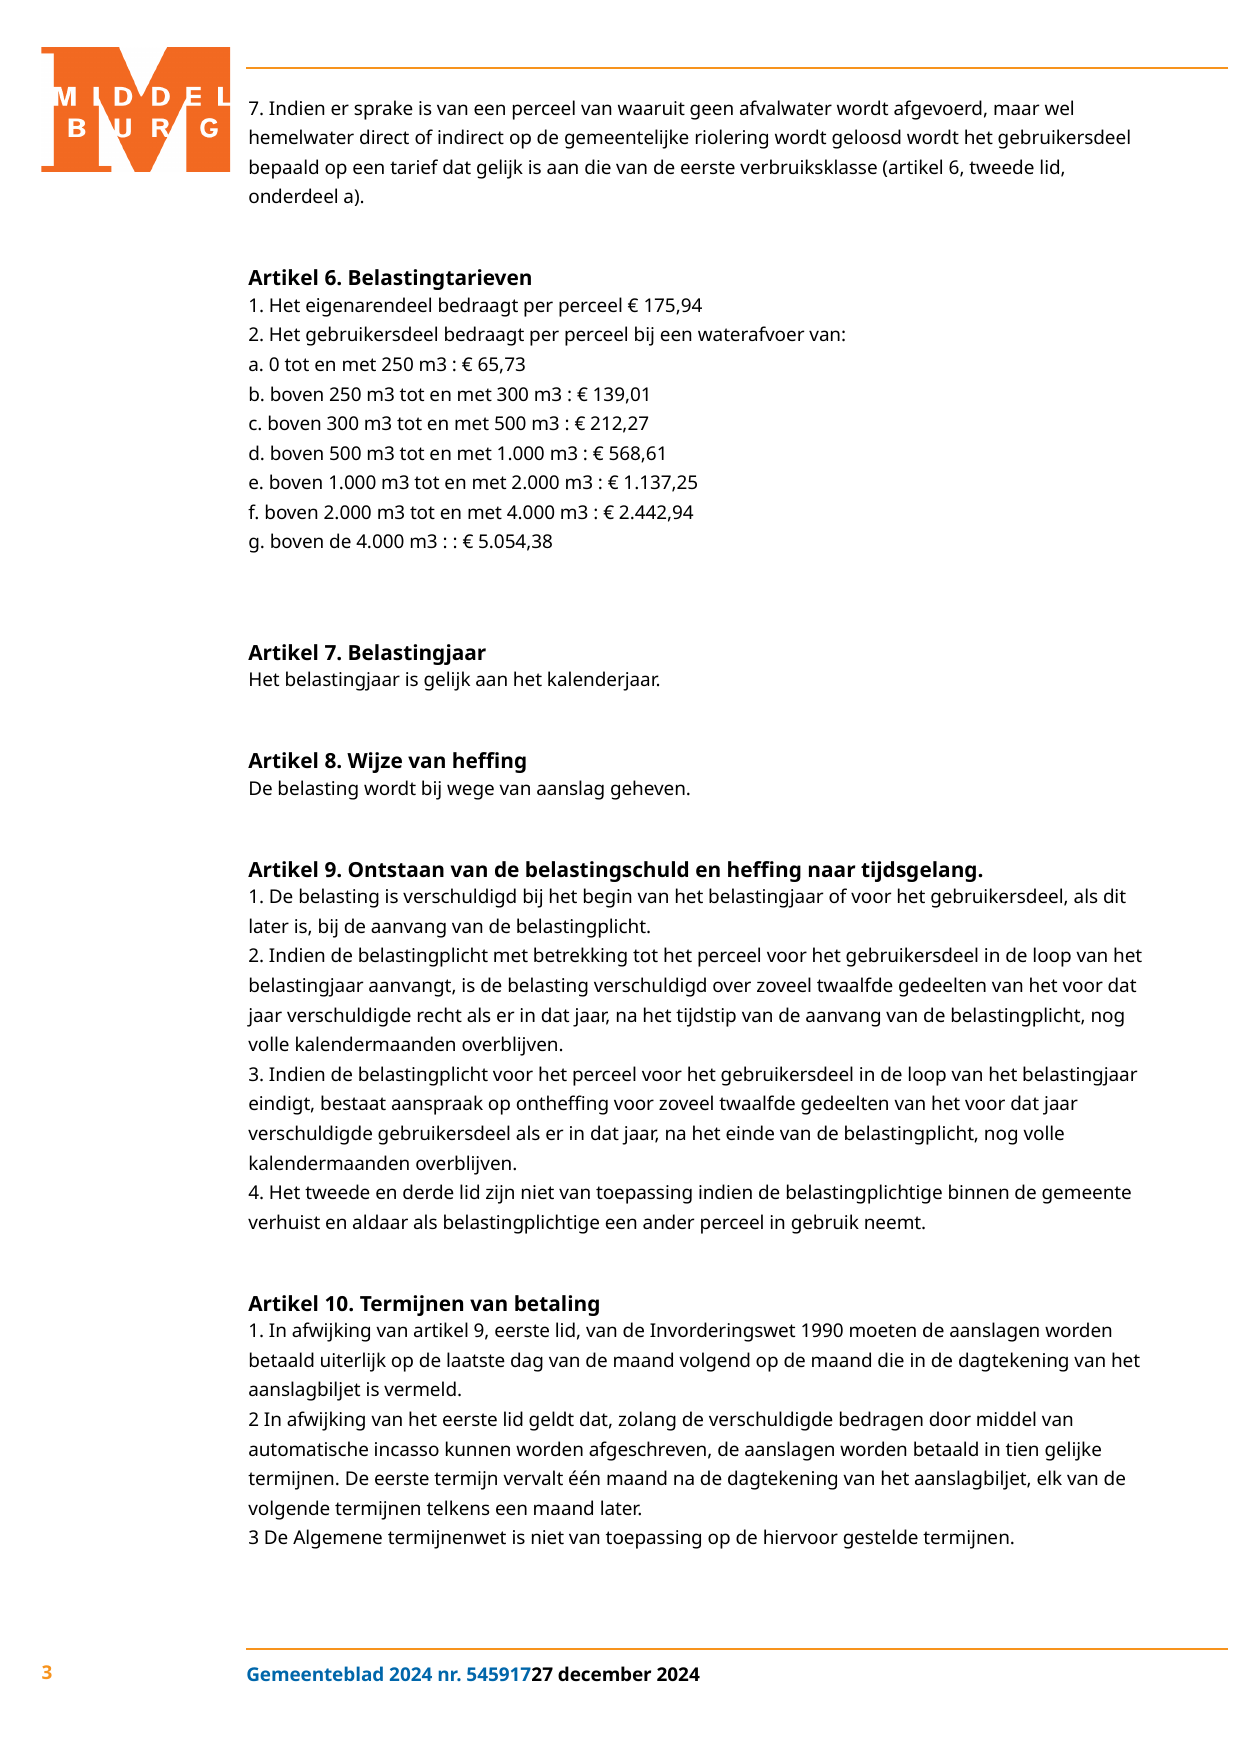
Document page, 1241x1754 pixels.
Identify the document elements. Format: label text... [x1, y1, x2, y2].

text 1. Het eigenarendeel bedraagt per perceel € 175,94 [248, 292, 1152, 318]
text d. boven 500 m3 tot en met 1.000 m3 : € 568,61 [248, 440, 1152, 466]
text g. boven de 4.000 m3 : : € 5.054,38 [248, 529, 1152, 554]
text 7. Indien er sprake is van een perceel van waaruit geen afvalwater wordt afgevoerd, maar wel hemelwater direct of indirect op de gemeentelijke riolering wordt geloosd wordt het gebruikersdeel bepaald op een tarief dat gelijk is aan die van de eerste verbruiksklasse (artikel 6, tweede lid, onderdeel a). [248, 95, 1152, 209]
text 1. De belasting is verschuldigd bij het begin van het belastingjaar of voor het gebruikersdeel, als dit later is, bij de aanvang van de belastingplicht. [248, 883, 1152, 939]
text 2 In afwijking van het eerste lid geldt dat, zolang de verschuldigde bedragen door middel van automatische incasso kunnen worden afgeschreven, de aanslagen worden betaald in tien gelijke termijnen. De eerste termijn vervalt één maand na de dagtekening van het aanslagbiljet, elk van de volgende termijnen telkens een maand later. [248, 1406, 1152, 1521]
text c. boven 300 m3 tot en met 500 m3 : € 212,27 [248, 410, 1152, 436]
text 3. Indien de belastingplicht voor het perceel voor het gebruikersdeel in de loop van het belastingjaar eindigt, bestaat aanspraak op ontheffing voor zoveel twaalfde gedeelten van het voor dat jaar verschuldigde gebruikersdeel als er in dat jaar, na het einde van de belastingplicht, nog volle kalendermaanden overblijven. [248, 1061, 1152, 1176]
text 1. In afwijking van artikel 9, eerste lid, van de Invorderingswet 1990 moeten de aanslagen worden betaald uiterlijk op de laatste dag van de maand volgend op de maand die in de dagtekening van het aanslagbiljet is vermeld. [248, 1317, 1152, 1402]
text Artikel 9. Ontstaan van de belastingschuld en heffing naar tijdsgelang. [248, 855, 1152, 883]
text Artikel 10. Termijnen van betaling [248, 1289, 1152, 1317]
text 4. Het tweede en derde lid zijn niet van toepassing indien de belastingplichtige binnen de gemeente verhuist en aldaar als belastingplichtige een ander perceel in gebruik neemt. [248, 1179, 1152, 1235]
text Artikel 8. Wijze van heffing [248, 747, 1152, 775]
text b. boven 250 m3 tot en met 300 m3 : € 139,01 [248, 381, 1152, 406]
text f. boven 2.000 m3 tot en met 4.000 m3 : € 2.442,94 [248, 499, 1152, 525]
text De belasting wordt bij wege van aanslag geheven. [248, 775, 1152, 801]
text 2. Indien de belastingplicht met betrekking tot het perceel voor het gebruikersdeel in de loop van het belastingjaar aanvangt, is de belasting verschuldigd over zoveel twaalfde gedeelten van het voor dat jaar verschuldigde recht als er in dat jaar, na het tijdstip van de aanvang van de belastingplicht, nog volle kalendermaanden overblijven. [248, 943, 1152, 1057]
text Het belastingjaar is gelijk aan het kalenderjaar. [248, 667, 1152, 692]
text e. boven 1.000 m3 tot en met 2.000 m3 : € 1.137,25 [248, 469, 1152, 495]
text Artikel 6. Belastingtarieven [248, 263, 1152, 292]
text Artikel 7. Belastingjaar [248, 638, 1152, 667]
text a. 0 tot en met 250 m3 : € 65,73 [248, 351, 1152, 377]
text 3 De Algemene termijnenwet is niet van toepassing op de hiervoor gestelde termijnen. [248, 1524, 1152, 1550]
text 2. Het gebruikersdeel bedraagt per perceel bij een waterafvoer van: [248, 322, 1152, 347]
picture [41, 47, 231, 172]
